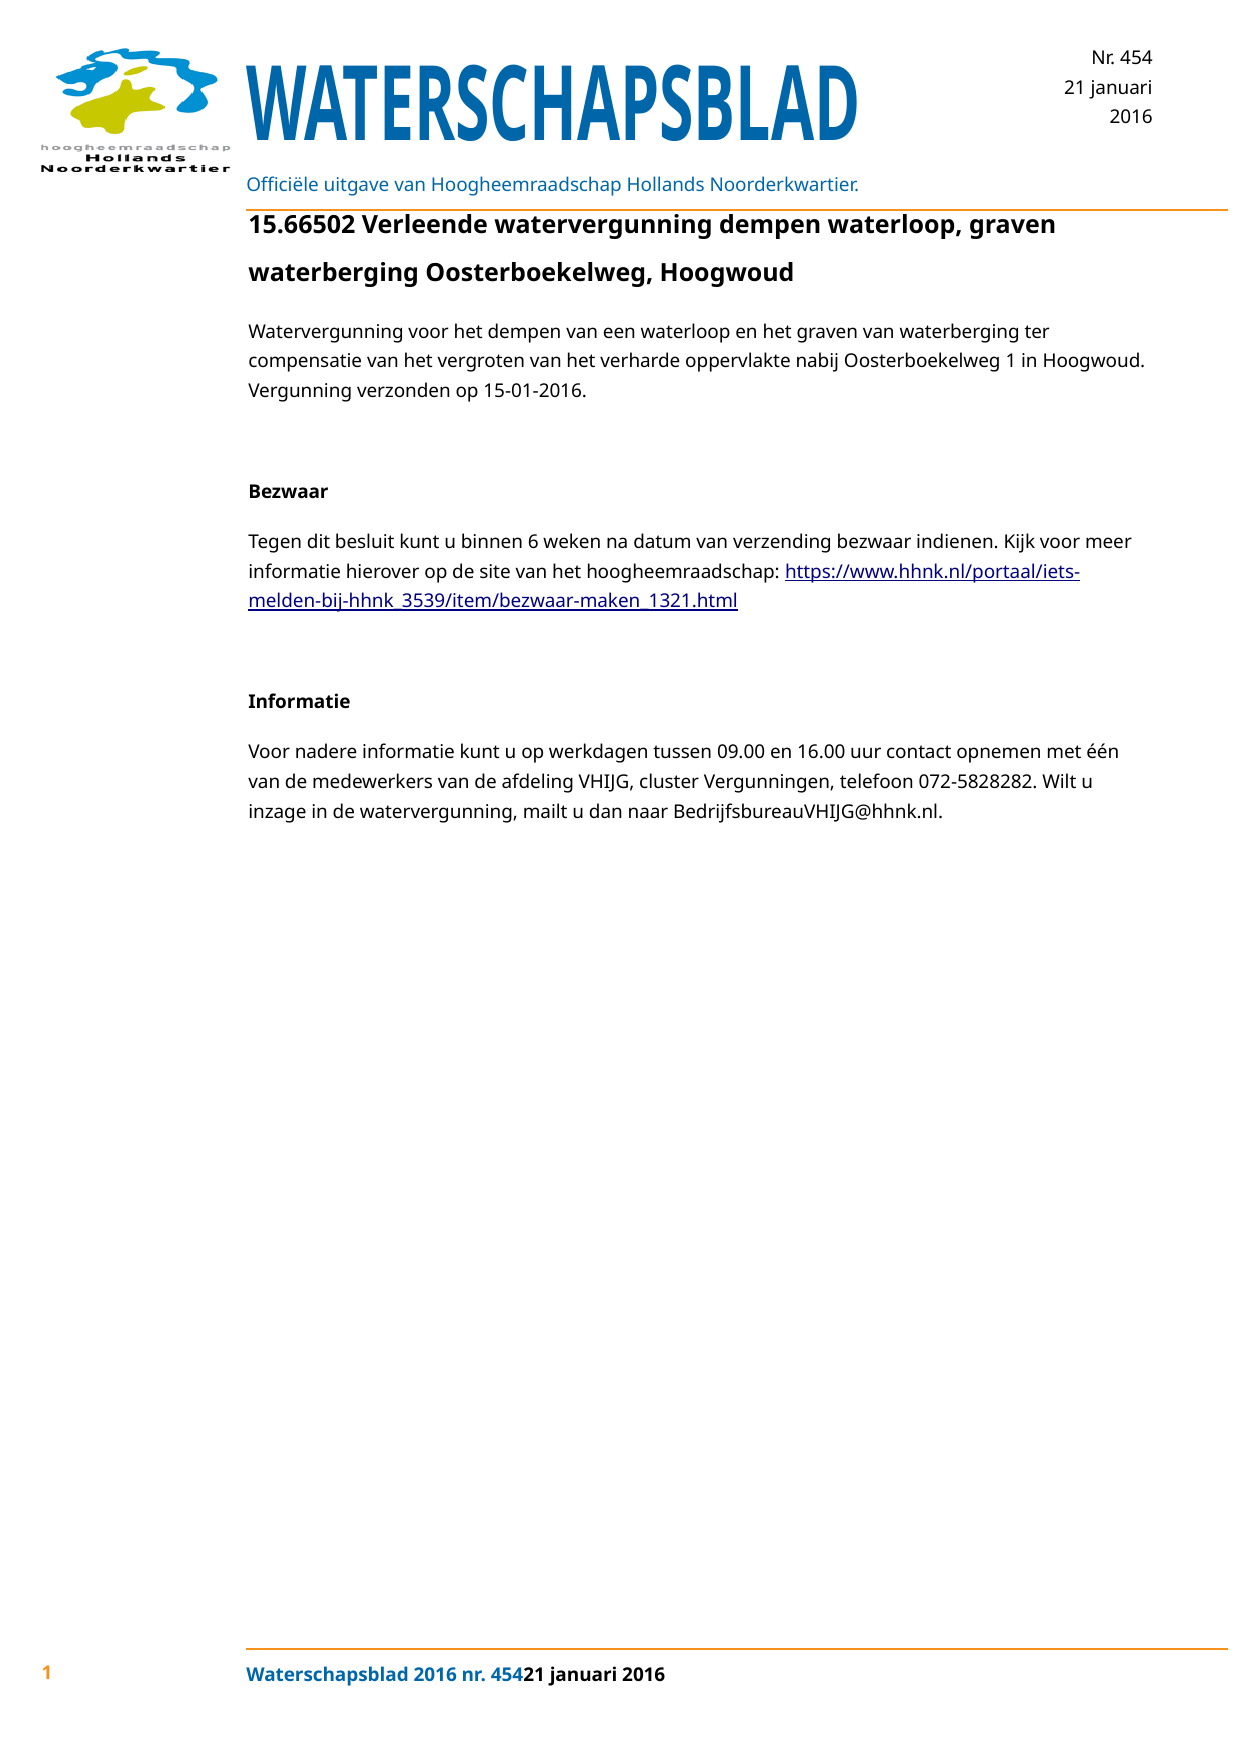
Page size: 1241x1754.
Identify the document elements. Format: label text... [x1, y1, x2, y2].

text Informatie [248, 688, 1152, 714]
picture [41, 47, 231, 172]
text Tegen dit besluit kunt u binnen 6 weken na datum van verzending bezwaar indienen. Kijk voor meer informatie hierover op de site van het hoogheemraadschap: https://www.hhnk.nl/portaal/iets-melden-bij-hhnk_3539/item/bezwaar-maken_1321.html [248, 528, 1152, 613]
text Bezwaar [248, 478, 1152, 504]
text Voor nadere informatie kunt u op werkdagen tussen 09.00 en 16.00 uur contact opnemen met één van de medewerkers van de afdeling VHIJG, cluster Vergunningen, telefoon 072-5828282. Wilt u inzage in de watervergunning, mailt u dan naar BedrijfsbureauVHIJG@hhnk.nl. [248, 739, 1152, 824]
text Watervergunning voor het dempen van een waterloop en het graven van waterberging ter compensatie van het vergroten van het verharde oppervlakte nabij Oosterboekelweg 1 in Hoogwoud. Vergunning verzonden op 15-01-2016. [248, 318, 1152, 403]
text 15.66502 Verleende watervergunning dempen waterloop, graven waterberging Oosterboekelweg, Hoogwoud [248, 211, 1152, 288]
